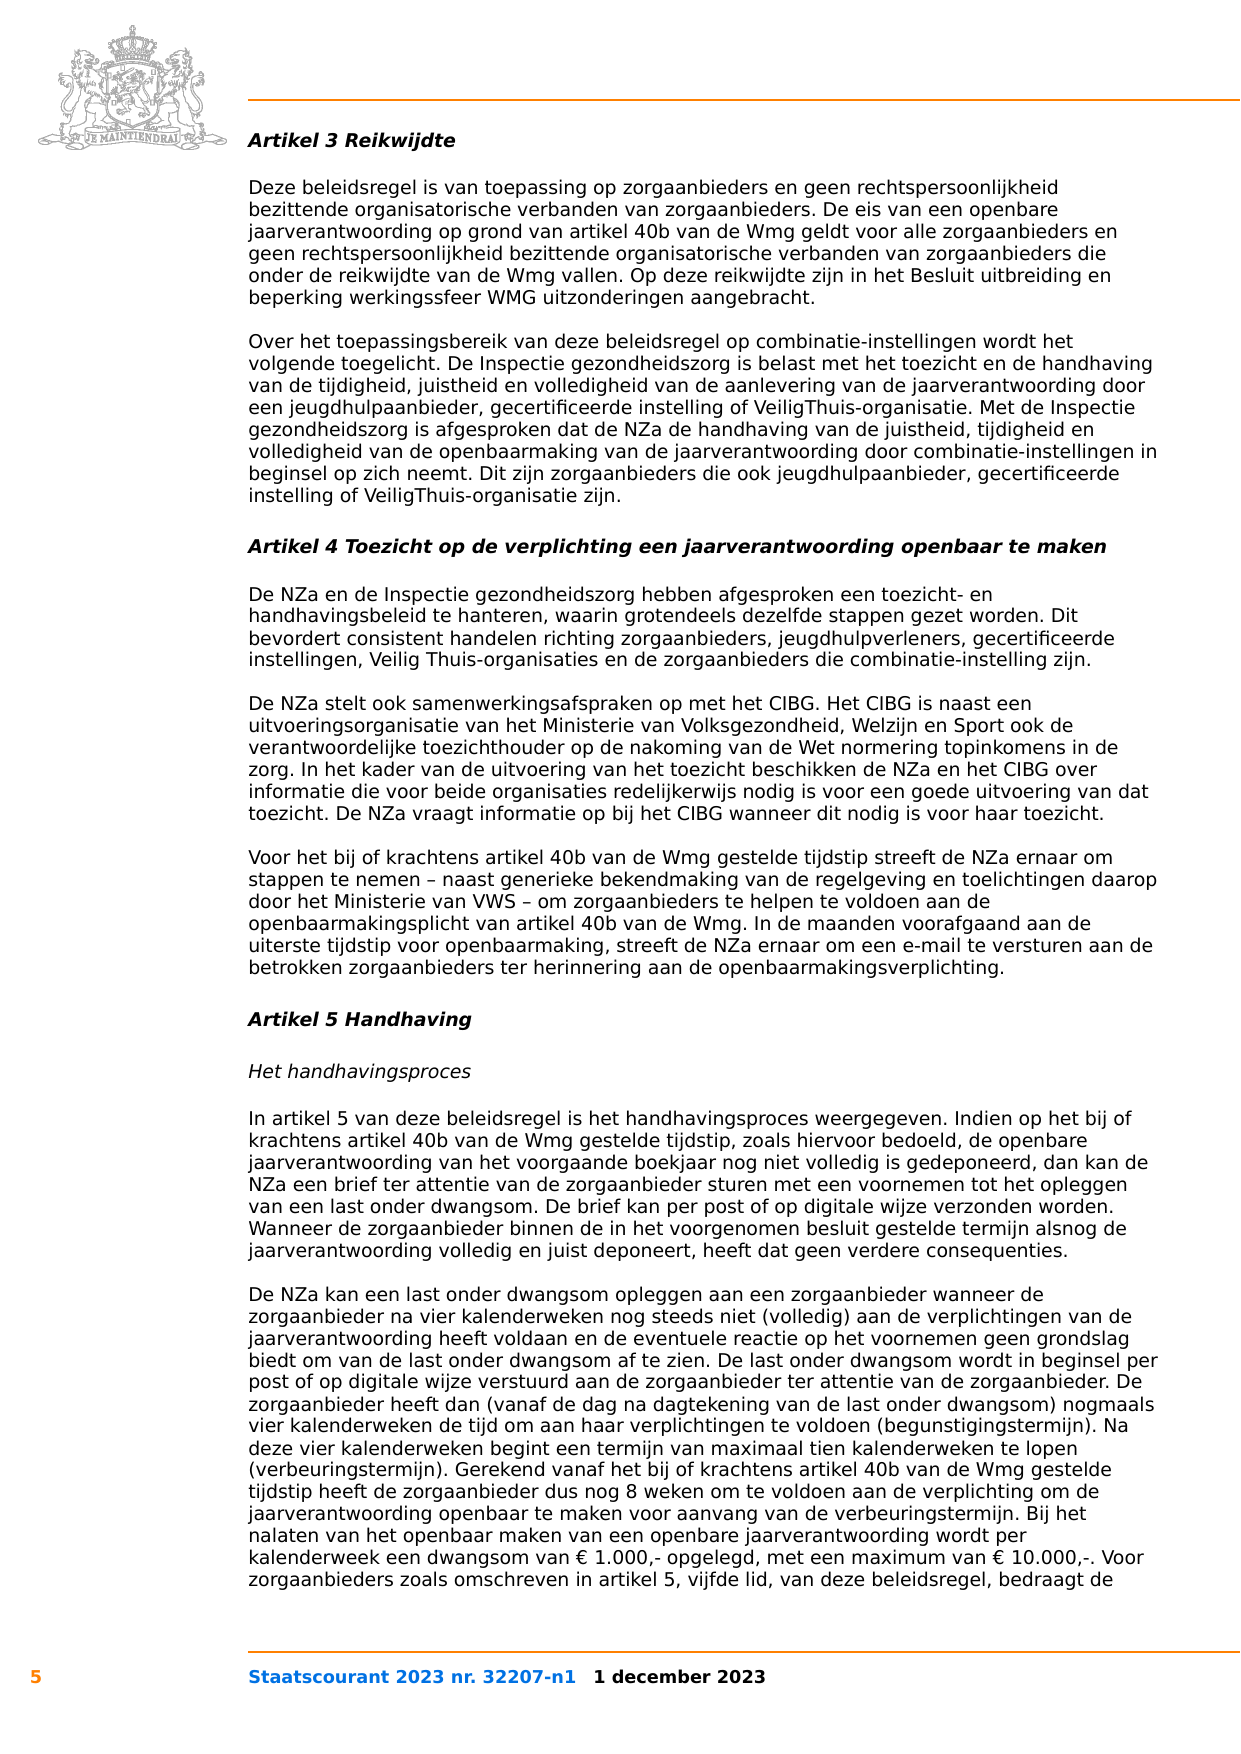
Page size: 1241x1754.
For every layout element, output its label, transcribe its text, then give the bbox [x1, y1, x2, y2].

text De NZa kan een last onder dwangsom opleggen aan een zorgaanbieder wanneer de zorgaanbieder na vier kalenderweken nog steeds niet (volledig) aan de verplichtingen van de jaarverantwoording heeft voldaan en de eventuele reactie op het voornemen geen grondslag biedt om van de last onder dwangsom af te zien. De last onder dwangsom wordt in beginsel per post of op digitale wijze verstuurd aan de zorgaanbieder ter attentie van de zorgaanbieder. De zorgaanbieder heeft dan (vanaf de dag na dagtekening van de last onder dwangsom) nogmaals vier kalenderweken de tijd om aan haar verplichtingen te voldoen (begunstigingstermijn). Na deze vier kalenderweken begint een termijn van maximaal tien kalenderweken te lopen (verbeuringstermijn). Gerekend vanaf het bij of krachtens artikel 40b van de Wmg gestelde tijdstip heeft de zorgaanbieder dus nog 8 weken om te voldoen aan de verplichting om de jaarverantwoording openbaar te maken voor aanvang van de verbeuringstermijn. Bij het nalaten van het openbaar maken van een openbare jaarverantwoording wordt per kalenderweek een dwangsom van € 1.000,- opgelegd, met een maximum van € 10.000,-. Voor zorgaanbieders zoals omschreven in artikel 5, vijfde lid, van deze beleidsregel, bedraagt de [248, 1283, 1163, 1591]
text De NZa en de Inspectie gezondheidszorg hebben afgesproken een toezicht- en handhavingsbeleid te hanteren, waarin grotendeels dezelfde stappen gezet worden. Dit bevordert consistent handelen richting zorgaanbieders, jeugdhulpverleners, gecertificeerde instellingen, Veilig Thuis-organisaties en de zorgaanbieders die combinatie-instelling zijn. [248, 583, 1163, 671]
text Over het toepassingsbereik van deze beleidsregel op combinatie-instellingen wordt het volgende toegelicht. De Inspectie gezondheidszorg is belast met het toezicht en de handhaving van de tijdigheid, juistheid en volledigheid van de aanlevering van de jaarverantwoording door een jeugdhulpaanbieder, gecertificeerde instelling of VeiligThuis-organisatie. Met de Inspectie gezondheidszorg is afgesproken dat de NZa de handhaving van de juistheid, tijdigheid en volledigheid van de openbaarmaking van de jaarverantwoording door combinatie-instellingen in beginsel op zich neemt. Dit zijn zorgaanbieders die ook jeugdhulpaanbieder, gecertificeerde instelling of VeiligThuis-organisatie zijn. [248, 331, 1163, 506]
subtitle Artikel 3 Reikwijdte [248, 130, 1163, 152]
subtitle Het handhavingsproces [248, 1061, 1163, 1083]
text In artikel 5 van deze beleidsregel is het handhavingsproces weergegeven. Indien op het bij of krachtens artikel 40b van de Wmg gestelde tijdstip, zoals hiervoor bedoeld, de openbare jaarverantwoording van het voorgaande boekjaar nog niet volledig is gedeponeerd, dan kan de NZa een brief ter attentie van de zorgaanbieder sturen met een voornemen tot het opleggen van een last onder dwangsom. De brief kan per post of op digitale wijze verzonden worden. Wanneer de zorgaanbieder binnen de in het voorgenomen besluit gestelde termijn alsnog de jaarverantwoording volledig en juist deponeert, heeft dat geen verdere consequenties. [248, 1108, 1163, 1262]
text Deze beleidsregel is van toepassing op zorgaanbieders en geen rechtspersoonlijkheid bezittende organisatorische verbanden van zorgaanbieders. De eis van een openbare jaarverantwoording op grond van artikel 40b van de Wmg geldt voor alle zorgaanbieders en geen rechtspersoonlijkheid bezittende organisatorische verbanden van zorgaanbieders die onder de reikwijdte van de Wmg vallen. Op deze reikwijdte zijn in het Besluit uitbreiding en beperking werkingssfeer WMG uitzonderingen aangebracht. [248, 177, 1163, 309]
text Voor het bij of krachtens artikel 40b van de Wmg gestelde tijdstip streeft de NZa ernaar om stappen te nemen – naast generieke bekendmaking van de regelgeving en toelichtingen daarop door het Ministerie van VWS – om zorgaanbieders te helpen te voldoen aan de openbaarmakingsplicht van artikel 40b van de Wmg. In de maanden voorafgaand aan de uiterste tijdstip voor openbaarmaking, streeft de NZa ernaar om een e-mail te versturen aan de betrokken zorgaanbieders ter herinnering aan de openbaarmakingsverplichting. [248, 847, 1163, 979]
subtitle Artikel 5 Handhaving [248, 1009, 1163, 1031]
text De NZa stelt ook samenwerkingsafspraken op met het CIBG. Het CIBG is naast een uitvoeringsorganisatie van het Ministerie van Volksgezondheid, Welzijn en Sport ook de verantwoordelijke toezichthouder op de nakoming van de Wet normering topinkomens in de zorg. In het kader van de uitvoering van het toezicht beschikken de NZa en het CIBG over informatie die voor beide organisaties redelijkerwijs nodig is voor een goede uitvoering van dat toezicht. De NZa vraagt informatie op bij het CIBG wanneer dit nodig is voor haar toezicht. [248, 693, 1163, 825]
picture [38, 25, 227, 150]
subtitle Artikel 4 Toezicht op de verplichting een jaarverantwoording openbaar te maken [248, 536, 1163, 558]
